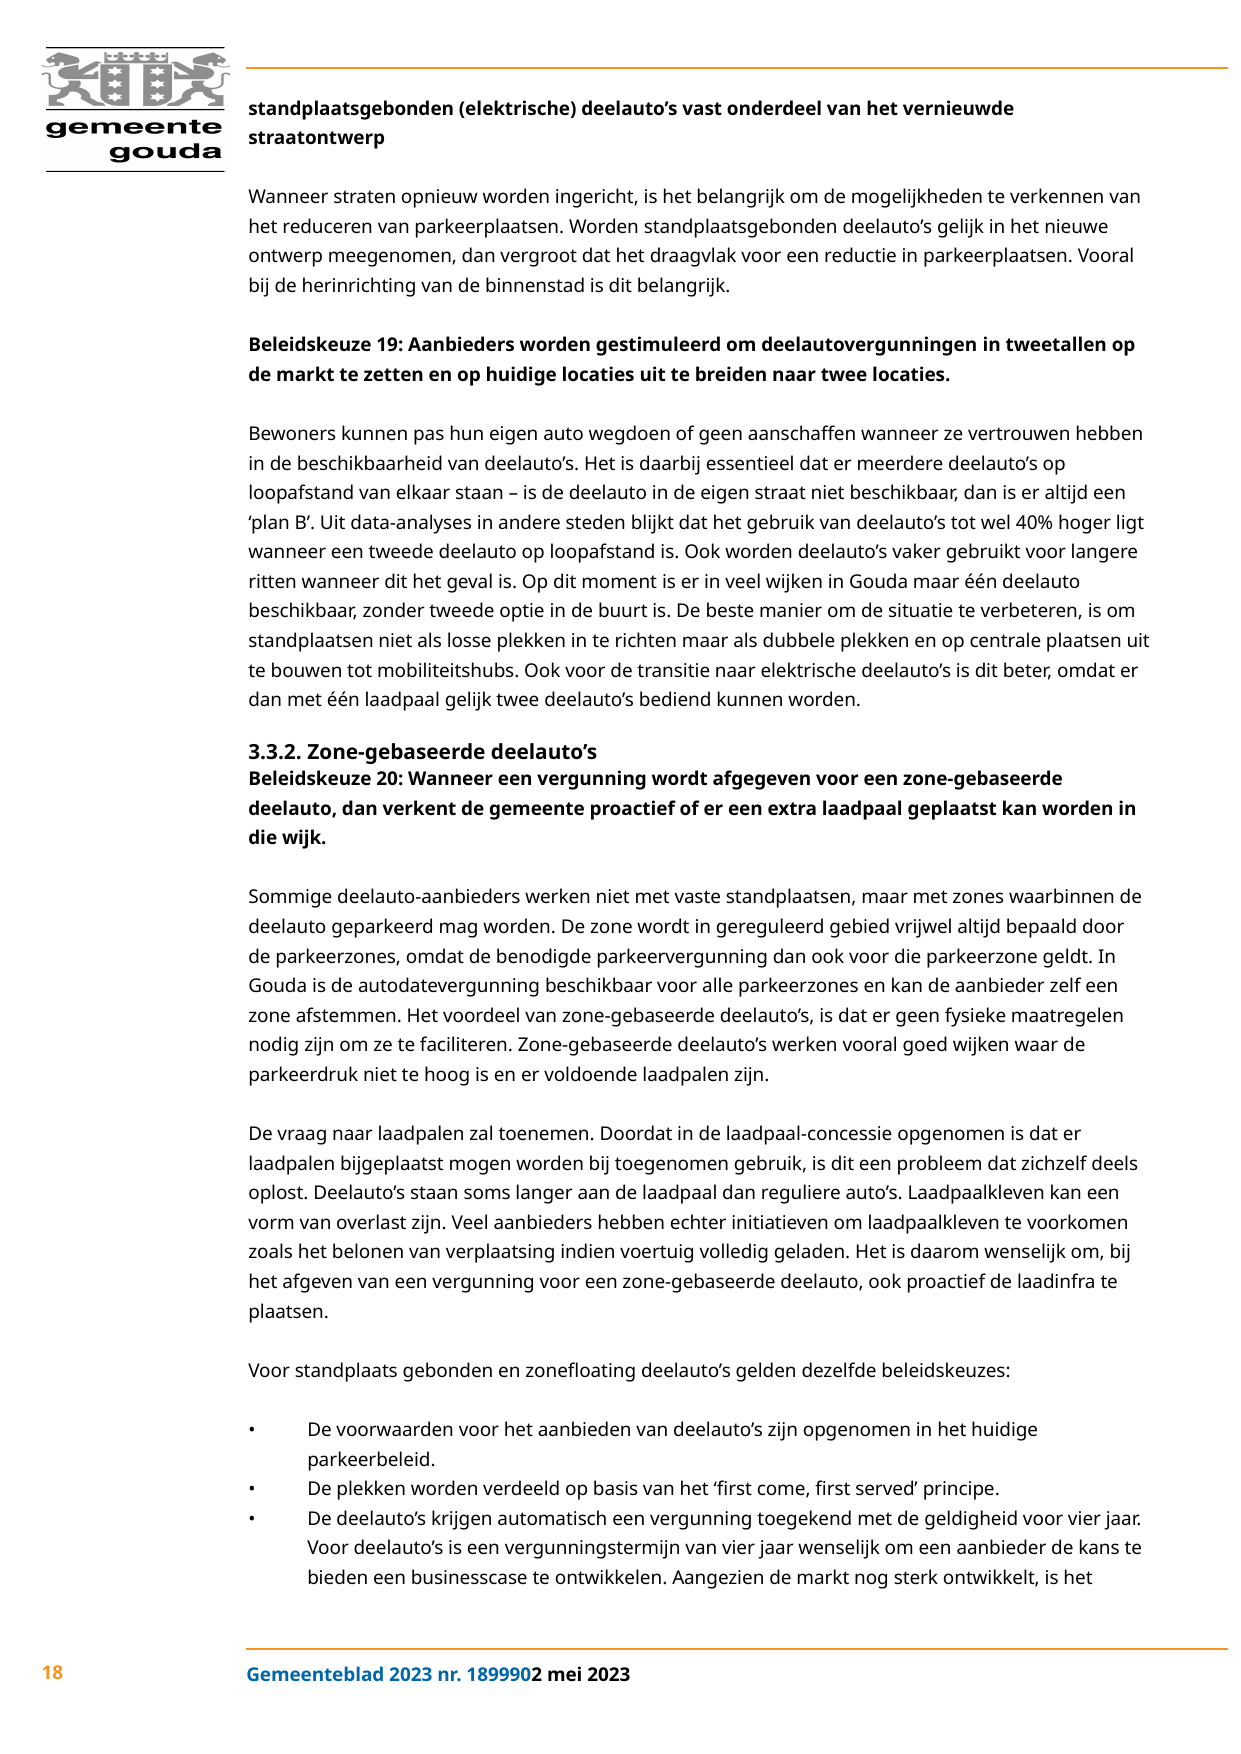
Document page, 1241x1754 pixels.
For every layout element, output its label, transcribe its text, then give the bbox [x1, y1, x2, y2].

text Bewoners kunnen pas hun eigen auto wegdoen of geen aanschaffen wanneer ze vertrouwen hebben in de beschikbaarheid van deelauto’s. Het is daarbij essentieel dat er meerdere deelauto’s op loopafstand van elkaar staan – is de deelauto in de eigen straat niet beschikbaar, dan is er altijd een ‘plan B’. Uit data-analyses in andere steden blijkt dat het gebruik van deelauto’s tot wel 40% hoger ligt wanneer een tweede deelauto op loopafstand is. Ook worden deelauto’s vaker gebruikt voor langere ritten wanneer dit het geval is. Op dit moment is er in veel wijken in Gouda maar één deelauto beschikbaar, zonder tweede optie in de buurt is. De beste manier om de situatie te verbeteren, is om standplaatsen niet als losse plekken in te richten maar als dubbele plekken en op centrale plaatsen uit te bouwen tot mobiliteitshubs. Ook voor de transitie naar elektrische deelauto’s is dit beter, omdat er dan met één laadpaal gelijk twee deelauto’s bediend kunnen worden. [248, 420, 1152, 712]
list De voorwaarden voor het aanbieden van deelauto’s zijn opgenomen in het huidige parkeerbeleid. [248, 1416, 1152, 1471]
text Beleidskeuze 20: Wanneer een vergunning wordt afgegeven voor een zone-gebaseerde deelauto, dan verkent de gemeente proactief of er een extra laadpaal geplaatst kan worden in die wijk. [248, 765, 1152, 850]
list De plekken worden verdeeld op basis van het ‘first come, first served’ principe. [248, 1475, 1152, 1501]
list De deelauto’s krijgen automatisch een vergunning toegekend met de geldigheid voor vier jaar. Voor deelauto’s is een vergunningstermijn van vier jaar wenselijk om een aanbieder de kans te bieden een businesscase te ontwikkelen. Aangezien de markt nog sterk ontwikkelt, is het [248, 1505, 1152, 1590]
text De vraag naar laadpalen zal toenemen. Doordat in de laadpaal-concessie opgenomen is dat er laadpalen bijgeplaatst mogen worden bij toegenomen gebruik, is dit een probleem dat zichzelf deels oplost. Deelauto’s staan soms langer aan de laadpaal dan reguliere auto’s. Laadpaalkleven kan een vorm van overlast zijn. Veel aanbieders hebben echter initiatieven om laadpaalkleven te voorkomen zoals het belonen van verplaatsing indien voertuig volledig geladen. Het is daarom wenselijk om, bij het afgeven van een vergunning voor een zone-gebaseerde deelauto, ook proactief de laadinfra te plaatsen. [248, 1120, 1152, 1323]
text standplaatsgebonden (elektrische) deelauto’s vast onderdeel van het vernieuwde straatontwerp [248, 95, 1152, 150]
text Voor standplaats gebonden en zonefloating deelauto’s gelden dezelfde beleidskeuzes: [248, 1357, 1152, 1383]
text Beleidskeuze 19: Aanbieders worden gestimuleerd om deelautovergunningen in tweetallen op de markt te zetten en op huidige locaties uit te breiden naar twee locaties. [248, 331, 1152, 387]
text 3.3.2. Zone-gebaseerde deelauto’s [248, 737, 1152, 765]
text Sommige deelauto-aanbieders werken niet met vaste standplaatsen, maar met zones waarbinnen de deelauto geparkeerd mag worden. De zone wordt in gereguleerd gebied vrijwel altijd bepaald door de parkeerzones, omdat de benodigde parkeervergunning dan ook voor die parkeerzone geldt. In Gouda is de autodatevergunning beschikbaar voor alle parkeerzones en kan de aanbieder zelf een zone afstemmen. Het voordeel van zone-gebaseerde deelauto’s, is dat er geen fysieke maatregelen nodig zijn om ze te faciliteren. Zone-gebaseerde deelauto’s werken vooral goed wijken waar de parkeerdruk niet te hoog is en er voldoende laadpalen zijn. [248, 884, 1152, 1087]
text Wanneer straten opnieuw worden ingericht, is het belangrijk om de mogelijkheden te verkennen van het reduceren van parkeerplaatsen. Worden standplaatsgebonden deelauto’s gelijk in het nieuwe ontwerp meegenomen, dan vergroot dat het draagvlak voor een reductie in parkeerplaatsen. Vooral bij de herinrichting van de binnenstad is dit belangrijk. [248, 183, 1152, 298]
picture [41, 47, 231, 172]
